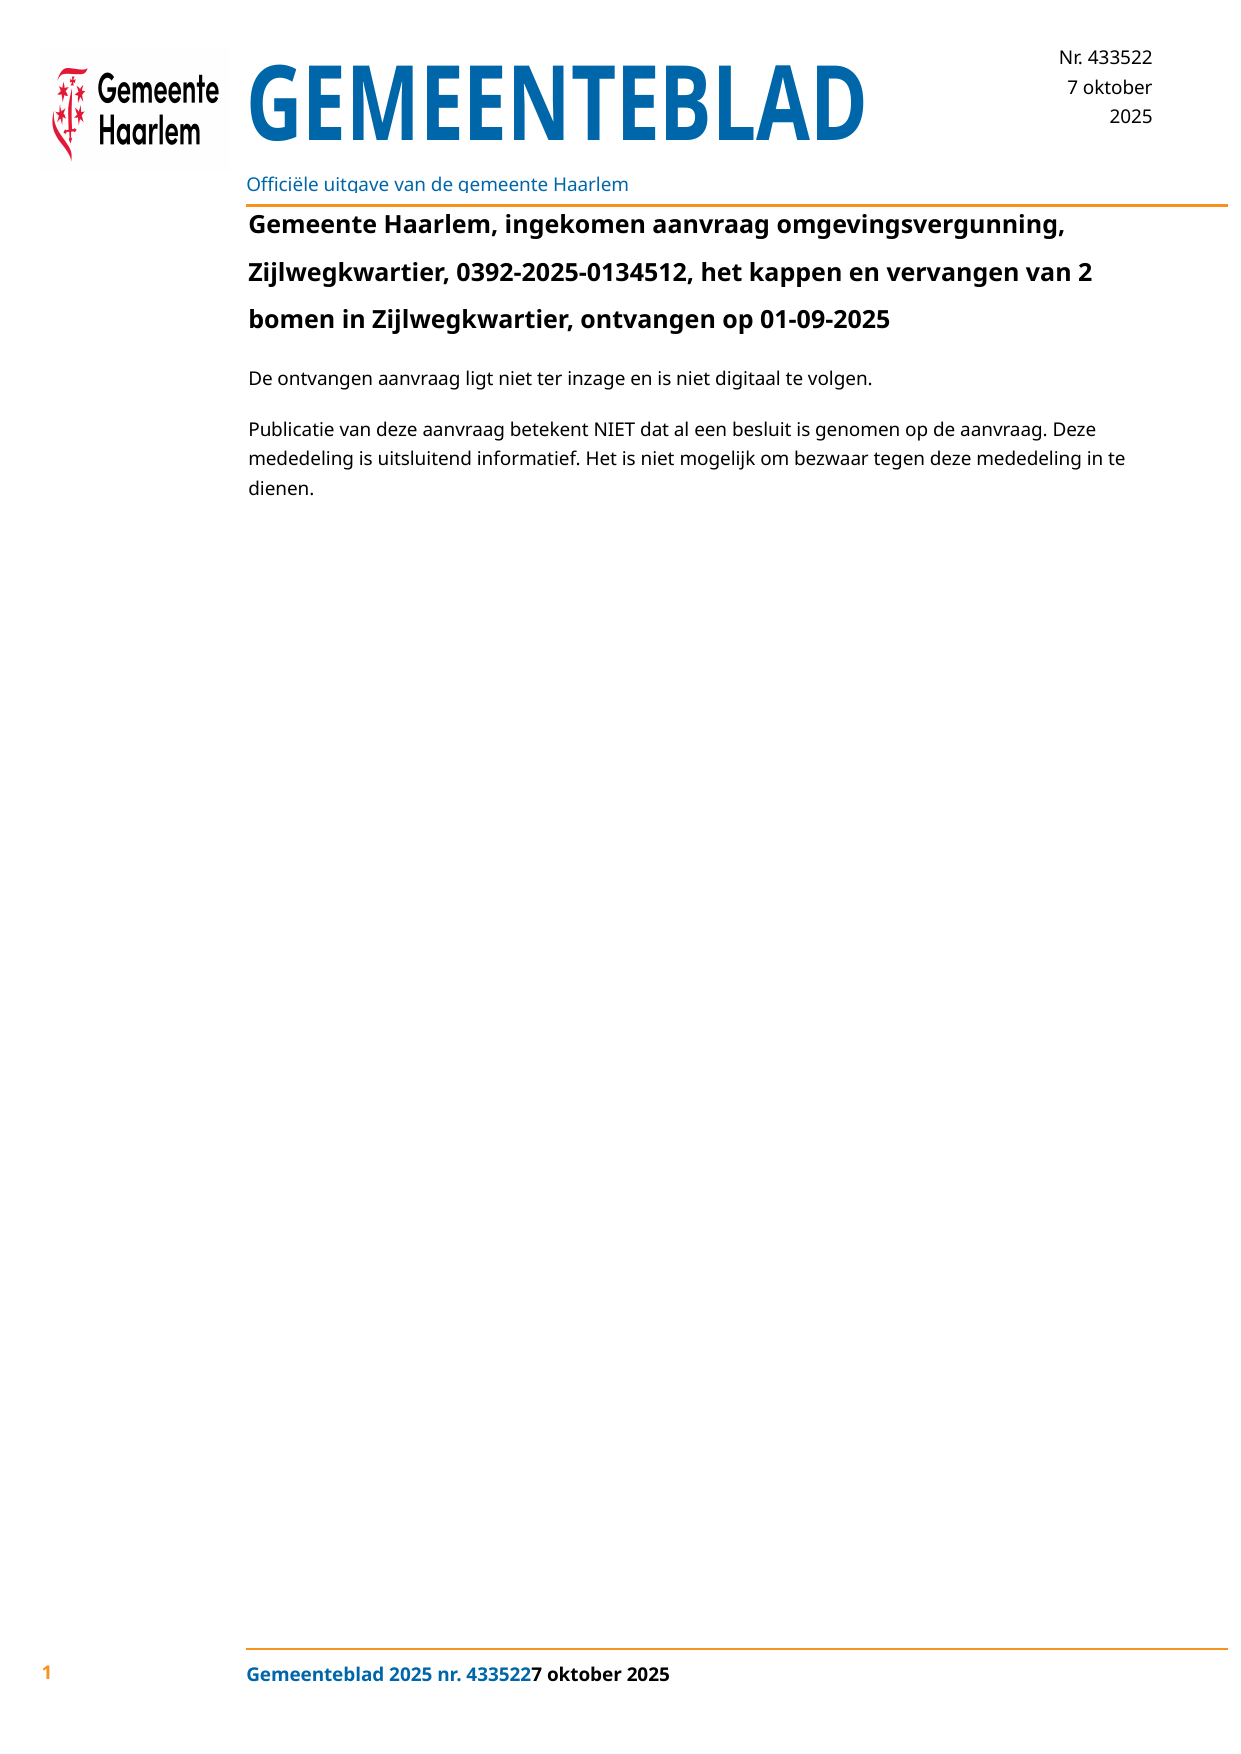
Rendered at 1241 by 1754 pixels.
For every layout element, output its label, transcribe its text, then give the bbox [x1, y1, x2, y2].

text De ontvangen aanvraag ligt niet ter inzage en is niet digitaal te volgen. [248, 366, 1152, 391]
text Gemeente Haarlem, ingekomen aanvraag omgevingsvergunning, Zijlwegkwartier, 0392-2025-0134512, het kappen en vervangen van 2 bomen in Zijlwegkwartier, ontvangen op 01-09-2025 [248, 207, 1152, 336]
picture [41, 47, 231, 172]
text Publicatie van deze aanvraag betekent NIET dat al een besluit is genomen op de aanvraag. Deze mededeling is uitsluitend informatief. Het is niet mogelijk om bezwaar tegen deze mededeling in te dienen. [248, 416, 1152, 501]
